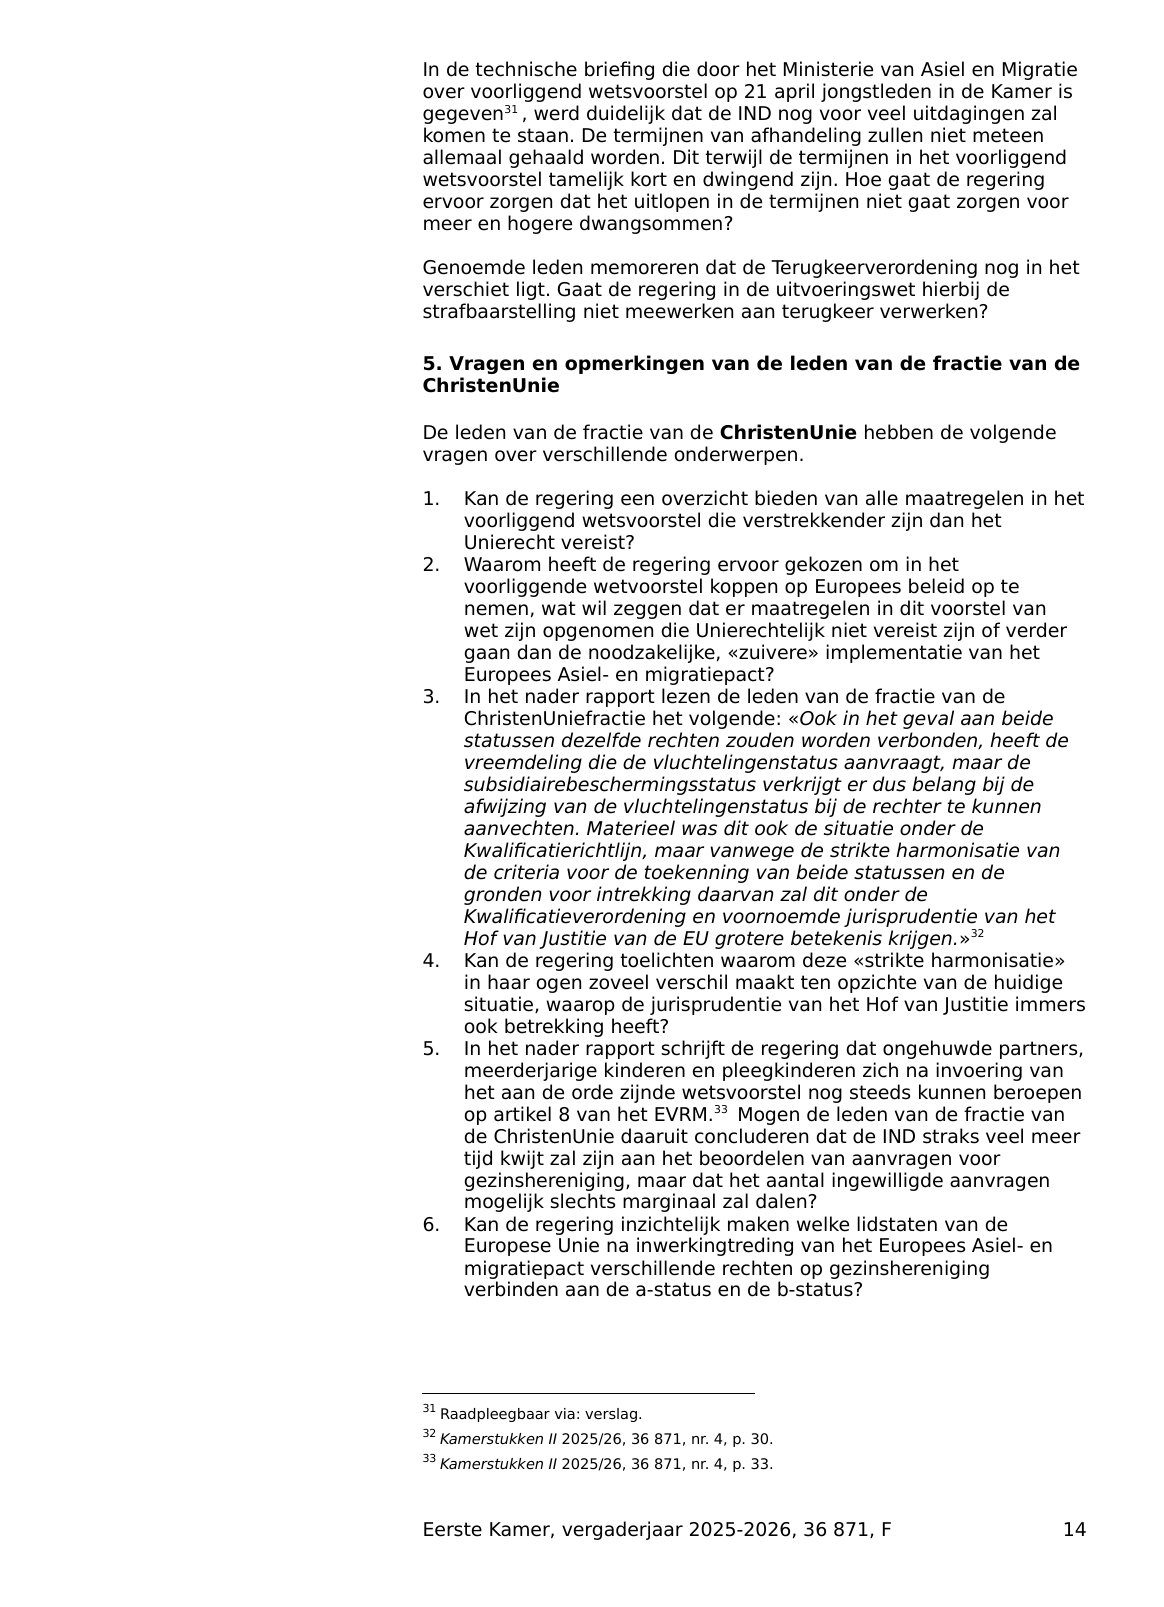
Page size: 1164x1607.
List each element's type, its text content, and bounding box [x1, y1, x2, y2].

text Kamerstukken II 2025/26, 36 871, nr. 4, p. 33. [422, 1452, 1087, 1474]
subtitle 5. Vragen en opmerkingen van de leden van de fractie van de ChristenUnie [422, 353, 1087, 397]
text Genoemde leden memoreren dat de Terugkeerverordening nog in het verschiet ligt. Gaat de regering in de uitvoeringswet hierbij de strafbaarstelling niet meewerken aan terugkeer verwerken? [422, 257, 1087, 323]
text Raadpleegbaar via: verslag. [422, 1402, 1087, 1424]
text De leden van de fractie van de ChristenUnie hebben de volgende vragen over verschillende onderwerpen. [422, 422, 1087, 466]
text 4. Kan de regering toelichten waarom deze «strikte harmonisatie» in haar ogen zoveel verschil maakt ten opzichte van de huidige situatie, waarop de jurisprudentie van het Hof van Justitie immers ook betrekking heeft? [422, 950, 1087, 1038]
text 1. Kan de regering een overzicht bieden van alle maatregelen in het voorliggend wetsvoorstel die verstrekkender zijn dan het Unierecht vereist? [422, 488, 1087, 554]
text Kamerstukken II 2025/26, 36 871, nr. 4, p. 30. [422, 1427, 1087, 1449]
text In de technische briefing die door het Ministerie van Asiel en Migratie over voorliggend wetsvoorstel op 21 april jongstleden in de Kamer is gegeven, werd duidelijk dat de IND nog voor veel uitdagingen zal komen te staan. De termijnen van afhandeling zullen niet meteen allemaal gehaald worden. Dit terwijl de termijnen in het voorliggend wetsvoorstel tamelijk kort en dwingend zijn. Hoe gaat de regering ervoor zorgen dat het uitlopen in de termijnen niet gaat zorgen voor meer en hogere dwangsommen? [422, 59, 1087, 235]
text 3. In het nader rapport lezen de leden van de fractie van de ChristenUniefractie het volgende: «Ook in het geval aan beide statussen dezelfde rechten zouden worden verbonden, heeft de vreemdeling die de vluchtelingenstatus aanvraagt, maar de subsidiairebeschermingsstatus verkrijgt er dus belang bij de afwijzing van de vluchtelingenstatus bij de rechter te kunnen aanvechten. Materieel was dit ook de situatie onder de Kwalificatierichtlijn, maar vanwege de strikte harmonisatie van de criteria voor de toekenning van beide statussen en de gronden voor intrekking daarvan zal dit onder de Kwalificatieverordening en voornoemde jurisprudentie van het Hof van Justitie van de EU grotere betekenis krijgen.» [422, 686, 1087, 950]
text 5. In het nader rapport schrijft de regering dat ongehuwde partners, meerderjarige kinderen en pleegkinderen zich na invoering van het aan de orde zijnde wetsvoorstel nog steeds kunnen beroepen op artikel 8 van het EVRM. Mogen de leden van de fractie van de ChristenUnie daaruit concluderen dat de IND straks veel meer tijd kwijt zal zijn aan het beoordelen van aanvragen voor gezinshereniging, maar dat het aantal ingewilligde aanvragen mogelijk slechts marginaal zal dalen? [422, 1038, 1087, 1213]
text 6. Kan de regering inzichtelijk maken welke lidstaten van de Europese Unie na inwerkingtreding van het Europees Asiel- en migratiepact verschillende rechten op gezinshereniging verbinden aan de a-status en de b-status? [422, 1213, 1087, 1301]
text 2. Waarom heeft de regering ervoor gekozen om in het voorliggende wetvoorstel koppen op Europees beleid op te nemen, wat wil zeggen dat er maatregelen in dit voorstel van wet zijn opgenomen die Unierechtelijk niet vereist zijn of verder gaan dan de noodzakelijke, «zuivere» implementatie van het Europees Asiel- en migratiepact? [422, 554, 1087, 686]
